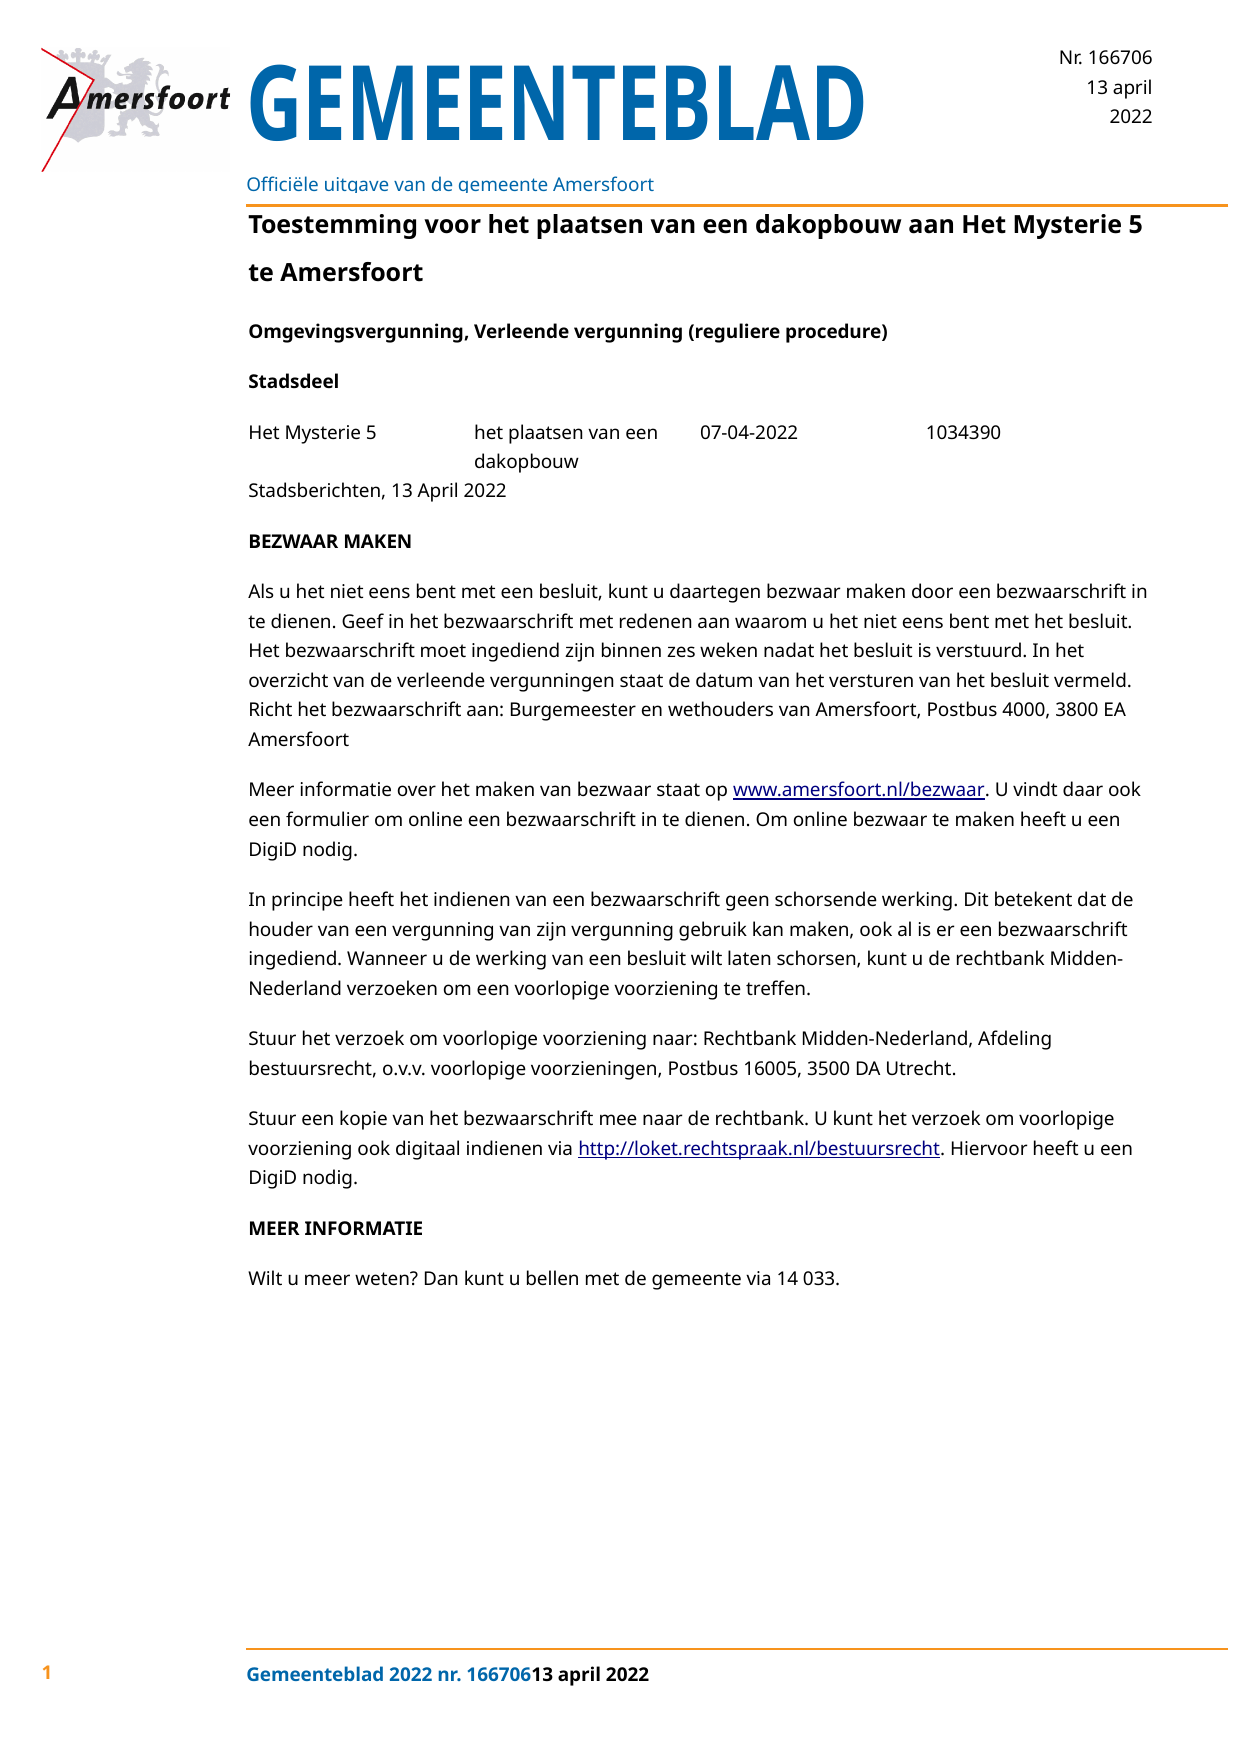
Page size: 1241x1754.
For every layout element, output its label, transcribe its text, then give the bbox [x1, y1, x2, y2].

text In principe heeft het indienen van een bezwaarschrift geen schorsende werking. Dit betekent dat de houder van een vergunning van zijn vergunning gebruik kan maken, ook al is er een bezwaarschrift ingediend. Wanneer u de werking van een besluit wilt laten schorsen, kunt u de rechtbank Midden-Nederland verzoeken om een voorlopige voorziening te treffen. [248, 886, 1152, 1001]
text BEZWAAR MAKEN [248, 528, 1152, 553]
text Als u het niet eens bent met een besluit, kunt u daartegen bezwaar maken door een bezwaarschrift in te dienen. Geef in het bezwaarschrift met redenen aan waarom u het niet eens bent met het besluit. Het bezwaarschrift moet ingediend zijn binnen zes weken nadat het besluit is verstuurd. In het overzicht van de verleende vergunningen staat de datum van het versturen van het besluit vermeld. Richt het bezwaarschrift aan: Burgemeester en wethouders van Amersfoort, Postbus 4000, 3800 EA Amersfoort [248, 578, 1152, 752]
text Stadsberichten, 13 April 2022 [248, 477, 1152, 503]
text Stadsdeel [248, 368, 1152, 394]
text Wilt u meer weten? Dan kunt u bellen met de gemeente via 14 033. [248, 1265, 1152, 1291]
text Stuur een kopie van het bezwaarschrift mee naar de rechtbank. U kunt het verzoek om voorlopige voorziening ook digitaal indienen via http://loket.rechtspraak.nl/bestuursrecht. Hiervoor heeft u een DigiD nodig. [248, 1105, 1152, 1190]
text Omgevingsvergunning, Verleende vergunning (reguliere procedure) [248, 318, 1152, 344]
table_header Het Mysterie 5 [248, 419, 474, 474]
table_header 1034390 [926, 419, 1152, 474]
table_header 07-04-2022 [700, 419, 926, 474]
table_header het plaatsen van een dakopbouw [474, 419, 700, 474]
text MEER INFORMATIE [248, 1215, 1152, 1241]
picture [41, 47, 231, 172]
text Stuur het verzoek om voorlopige voorziening naar: Rechtbank Midden-Nederland, Afdeling bestuursrecht, o.v.v. voorlopige voorzieningen, Postbus 16005, 3500 DA Utrecht. [248, 1025, 1152, 1081]
text Toestemming voor het plaatsen van een dakopbouw aan Het Mysterie 5 te Amersfoort [248, 207, 1152, 288]
text Meer informatie over het maken van bezwaar staat op www.amersfoort.nl/bezwaar. U vindt daar ook een formulier om online een bezwaarschrift in te dienen. Om online bezwaar te maken heeft u een DigiD nodig. [248, 777, 1152, 861]
